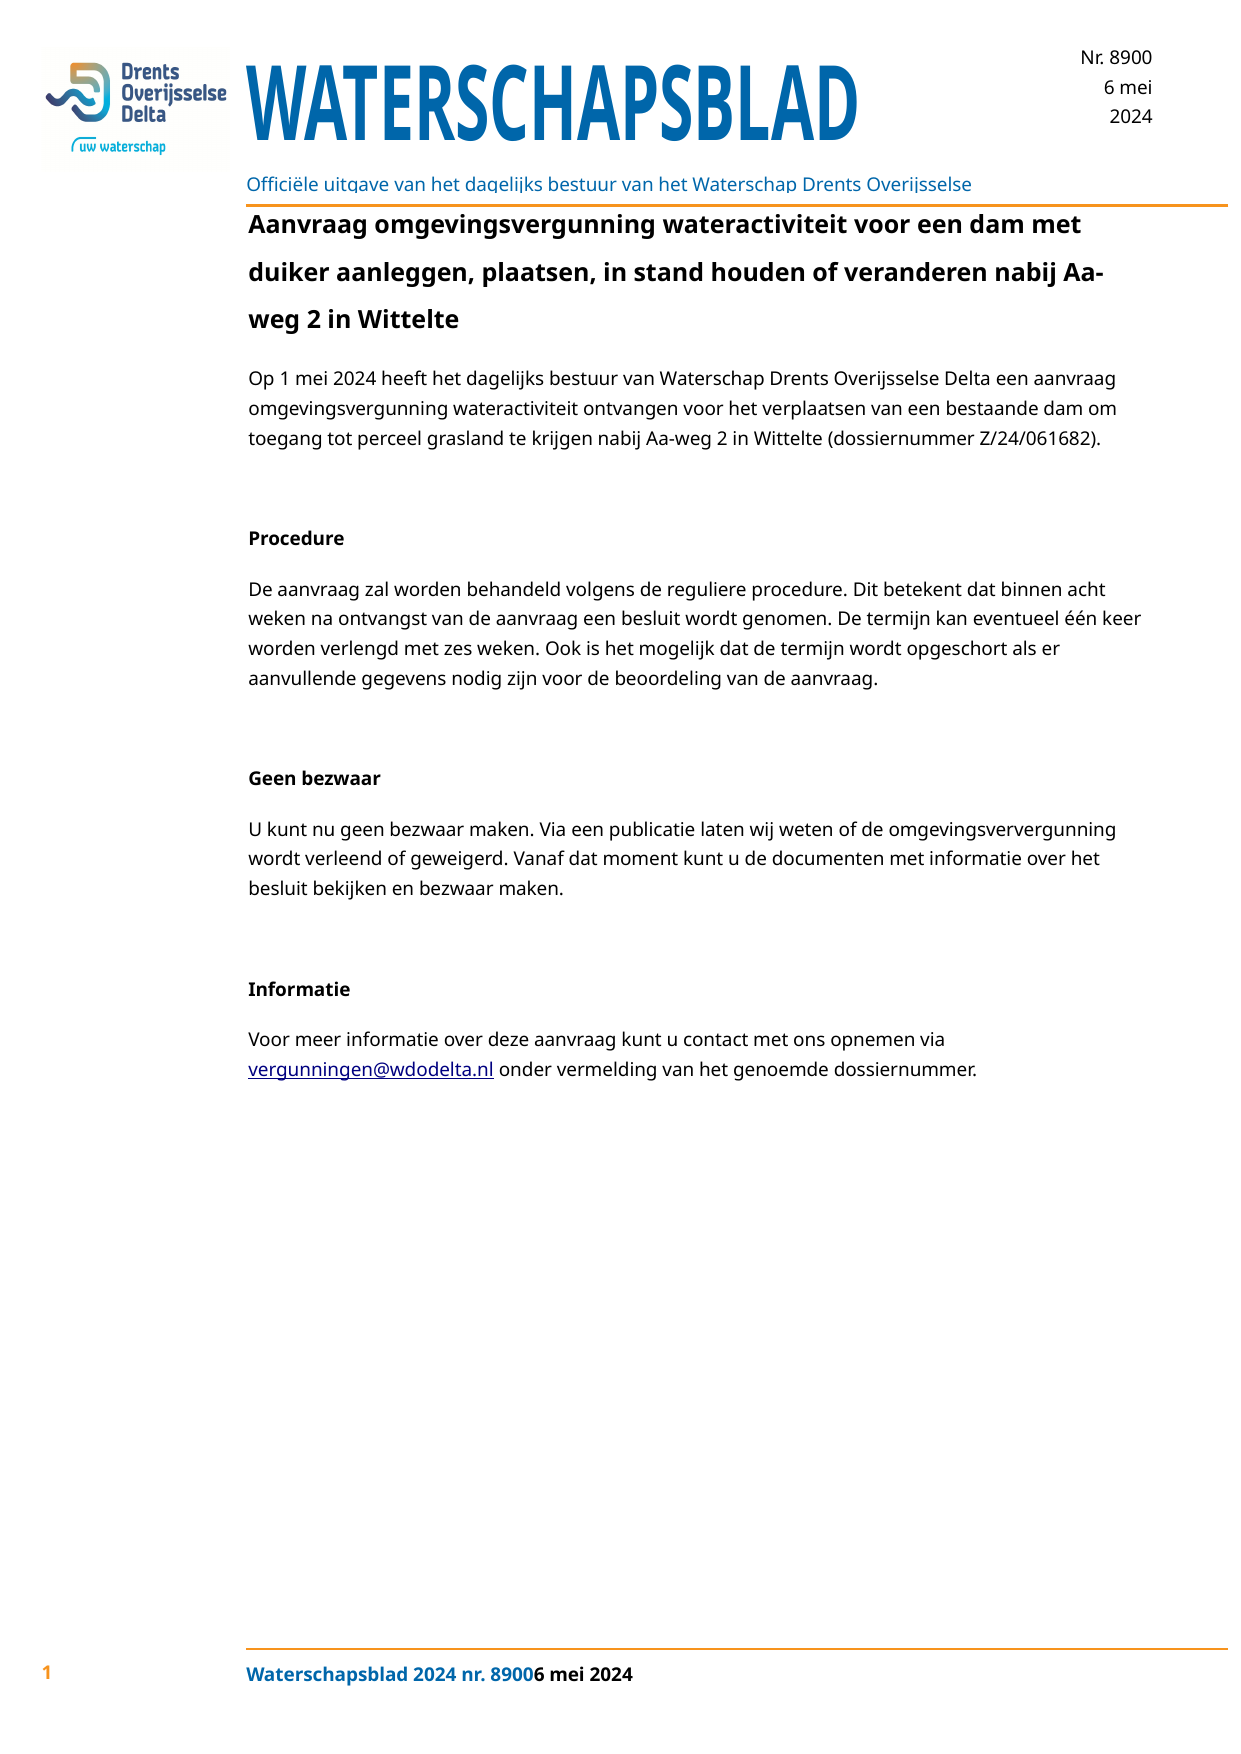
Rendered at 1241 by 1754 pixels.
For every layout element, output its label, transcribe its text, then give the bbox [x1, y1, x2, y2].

text Op 1 mei 2024 heeft het dagelijks bestuur van Waterschap Drents Overijsselse Delta een aanvraag omgevingsvergunning wateractiviteit ontvangen voor het verplaatsen van een bestaande dam om toegang tot perceel grasland te krijgen nabij Aa-weg 2 in Wittelte (dossiernummer Z/24/061682). [248, 366, 1152, 450]
text Aanvraag omgevingsvergunning wateractiviteit voor een dam met duiker aanleggen, plaatsen, in stand houden of veranderen nabij Aa-weg 2 in Wittelte [248, 207, 1152, 336]
picture [41, 47, 231, 172]
text Voor meer informatie over deze aanvraag kunt u contact met ons opnemen via vergunningen@wdodelta.nl onder vermelding van het genoemde dossiernummer. [248, 1026, 1152, 1082]
text Procedure [248, 526, 1152, 551]
text Geen bezwaar [248, 766, 1152, 791]
text Informatie [248, 976, 1152, 1002]
text De aanvraag zal worden behandeld volgens de reguliere procedure. Dit betekent dat binnen acht weken na ontvangst van de aanvraag een besluit wordt genomen. De termijn kan eventueel één keer worden verlengd met zes weken. Ook is het mogelijk dat de termijn wordt opgeschort als er aanvullende gegevens nodig zijn voor de beoordeling van de aanvraag. [248, 576, 1152, 690]
text U kunt nu geen bezwaar maken. Via een publicatie laten wij weten of de omgevingsververgunning wordt verleend of geweigerd. Vanaf dat moment kunt u de documenten met informatie over het besluit bekijken en bezwaar maken. [248, 816, 1152, 901]
